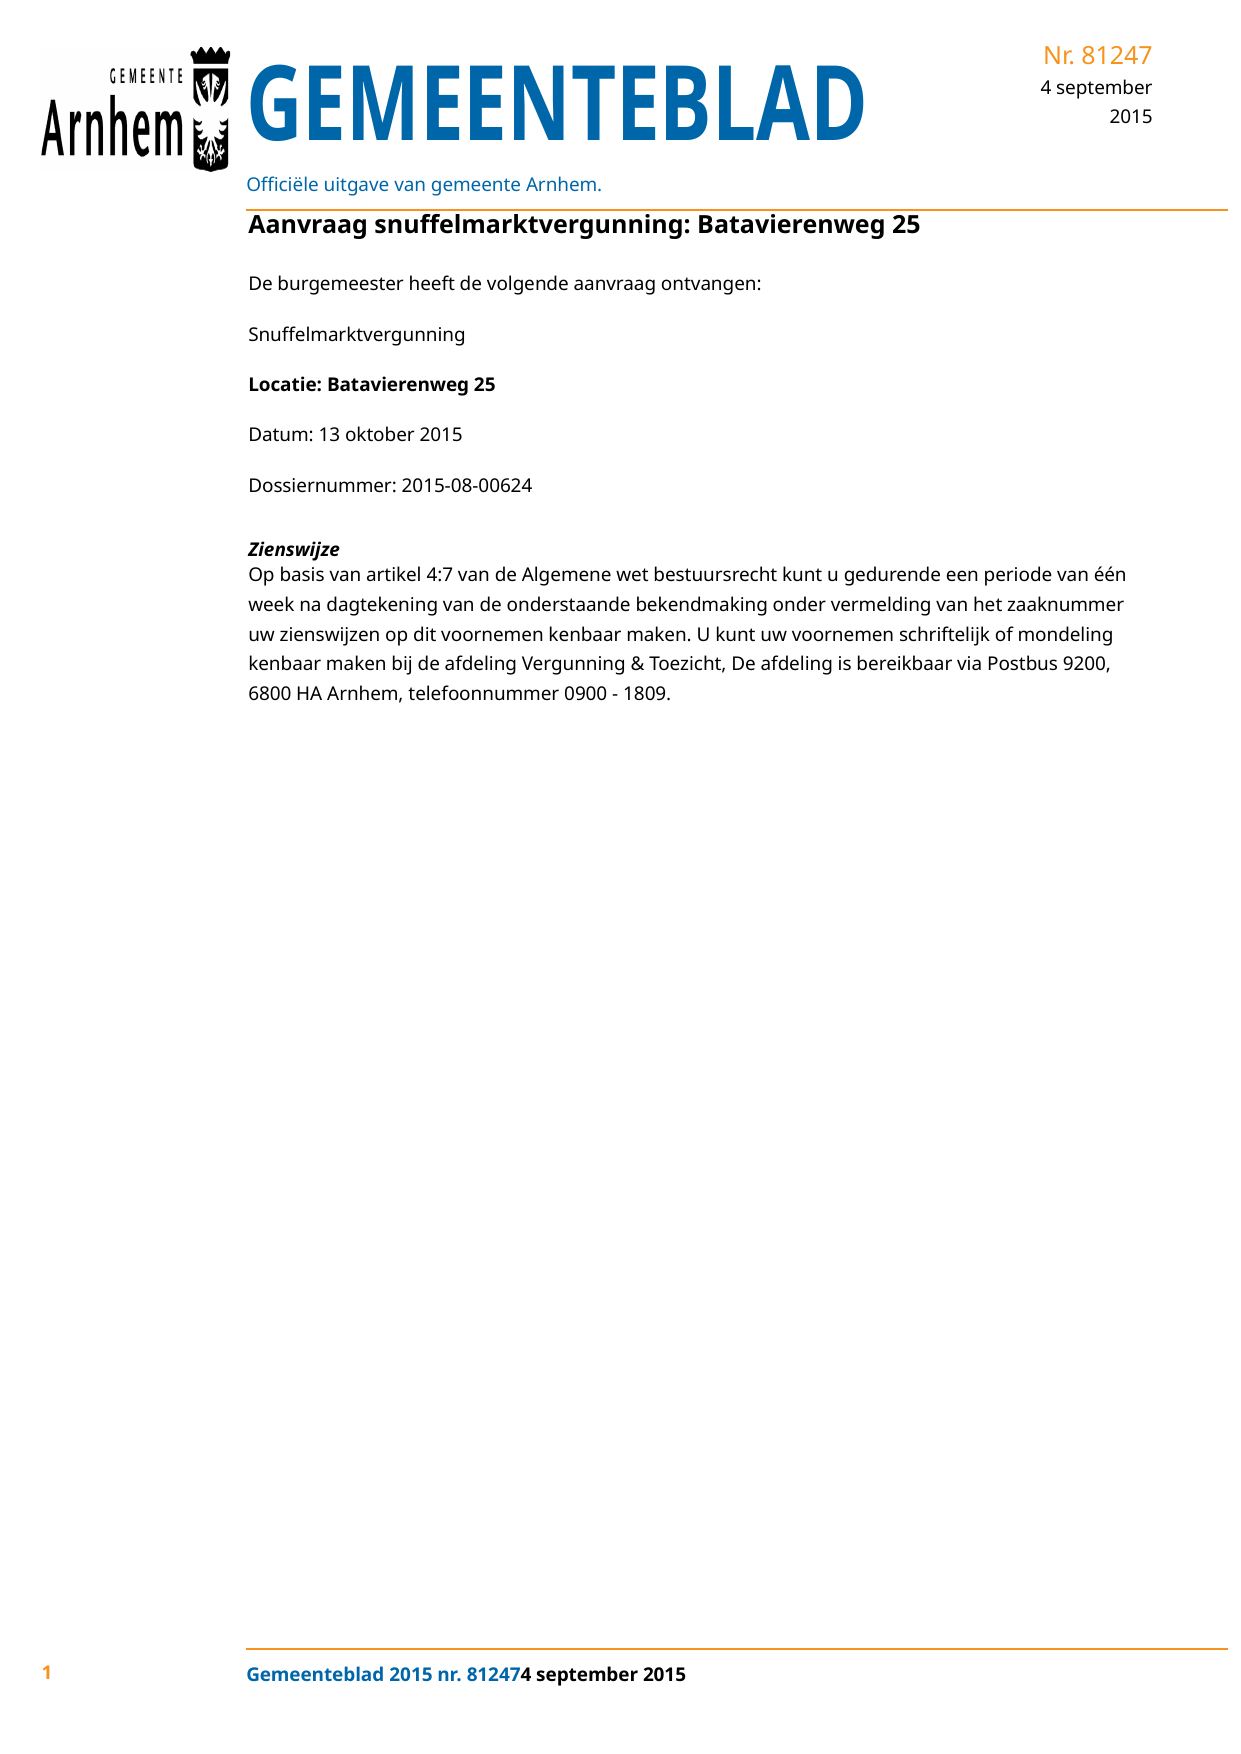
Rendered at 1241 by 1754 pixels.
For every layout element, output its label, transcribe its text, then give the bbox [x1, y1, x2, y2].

text Op basis van artikel 4:7 van de Algemene wet bestuursrecht kunt u gedurende een periode van één week na dagtekening van de onderstaande bekendmaking onder vermelding van het zaaknummer uw zienswijzen op dit voornemen kenbaar maken. U kunt uw voornemen schriftelijk of mondeling kenbaar maken bij de afdeling Vergunning & Toezicht, De afdeling is bereikbaar via Postbus 9200, 6800 HA Arnhem, telefoonnummer 0900 - 1809. [248, 562, 1152, 706]
text Snuffelmarktvergunning [248, 321, 1152, 346]
text Zienswijze [248, 536, 1152, 562]
text Datum: 13 oktober 2015 [248, 422, 1152, 447]
text Aanvraag snuffelmarktvergunning: Batavierenweg 25 [248, 211, 1152, 241]
text Locatie: Batavierenweg 25 [248, 371, 1152, 397]
picture [41, 47, 231, 172]
text De burgemeester heeft de volgende aanvraag ontvangen: [248, 270, 1152, 296]
text Dossiernummer: 2015-08-00624 [248, 472, 1152, 498]
